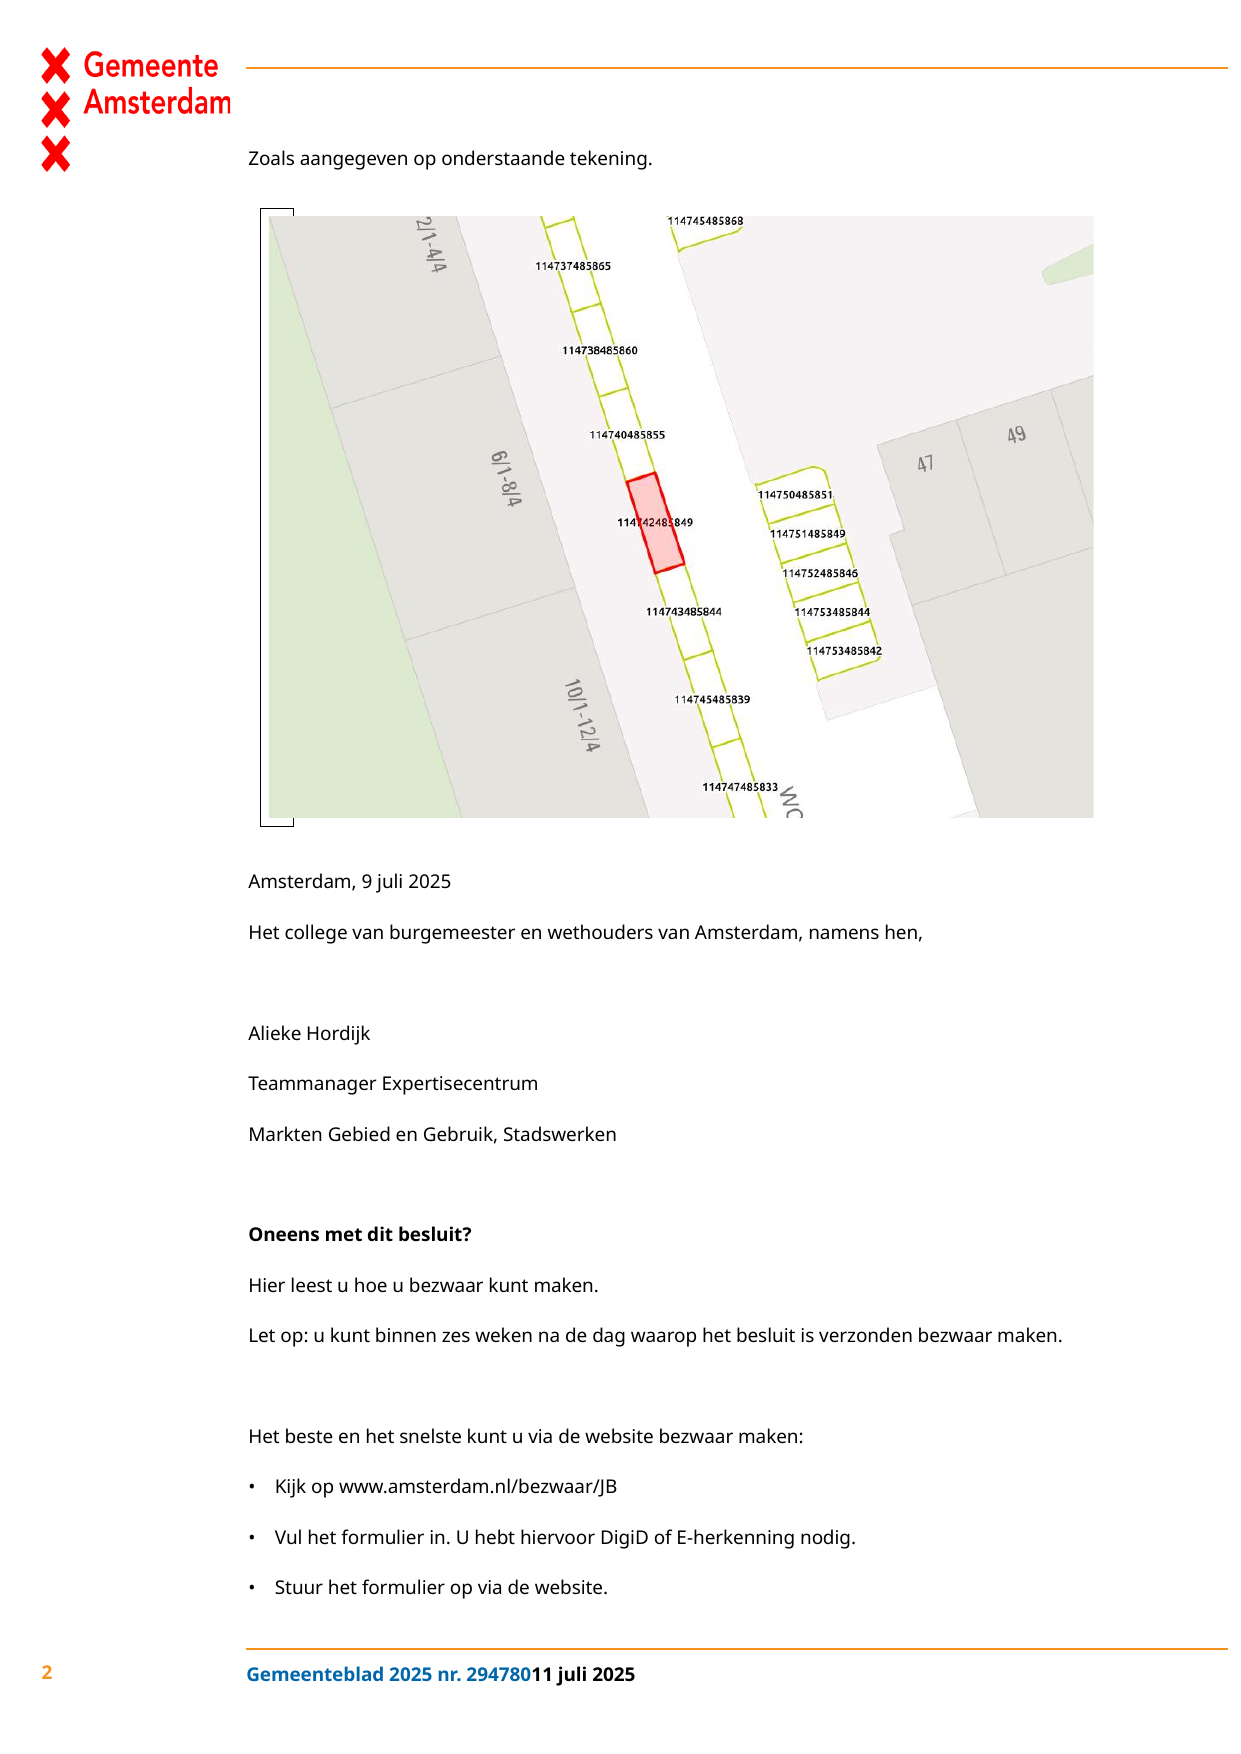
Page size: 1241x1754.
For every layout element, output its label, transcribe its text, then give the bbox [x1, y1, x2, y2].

text Teammanager Expertisecentrum [248, 1070, 1152, 1096]
text • Vul het formulier in. U hebt hiervoor DigiD of E-herkenning nodig. [248, 1524, 1152, 1550]
text Let op: u kunt binnen zes weken na de dag waarop het besluit is verzonden bezwaar maken. [248, 1322, 1152, 1348]
text Oneens met dit besluit? [248, 1222, 1152, 1247]
text • Kijk op www.amsterdam.nl/bezwaar/JB [248, 1474, 1152, 1499]
picture [268, 216, 1094, 818]
text Zoals aangegeven op onderstaande tekening. [248, 145, 1152, 171]
text Het beste en het snelste kunt u via de website bezwaar maken: [248, 1423, 1152, 1449]
picture [41, 47, 231, 172]
text Het college van burgemeester en wethouders van Amsterdam, namens hen, [248, 919, 1152, 945]
text Markten Gebied en Gebruik, Stadswerken [248, 1121, 1152, 1147]
text Hier leest u hoe u bezwaar kunt maken. [248, 1272, 1152, 1298]
text Alieke Hordijk [248, 1020, 1152, 1046]
text • Stuur het formulier op via de website. [248, 1574, 1152, 1600]
text Amsterdam, 9 juli 2025 [248, 869, 1152, 894]
